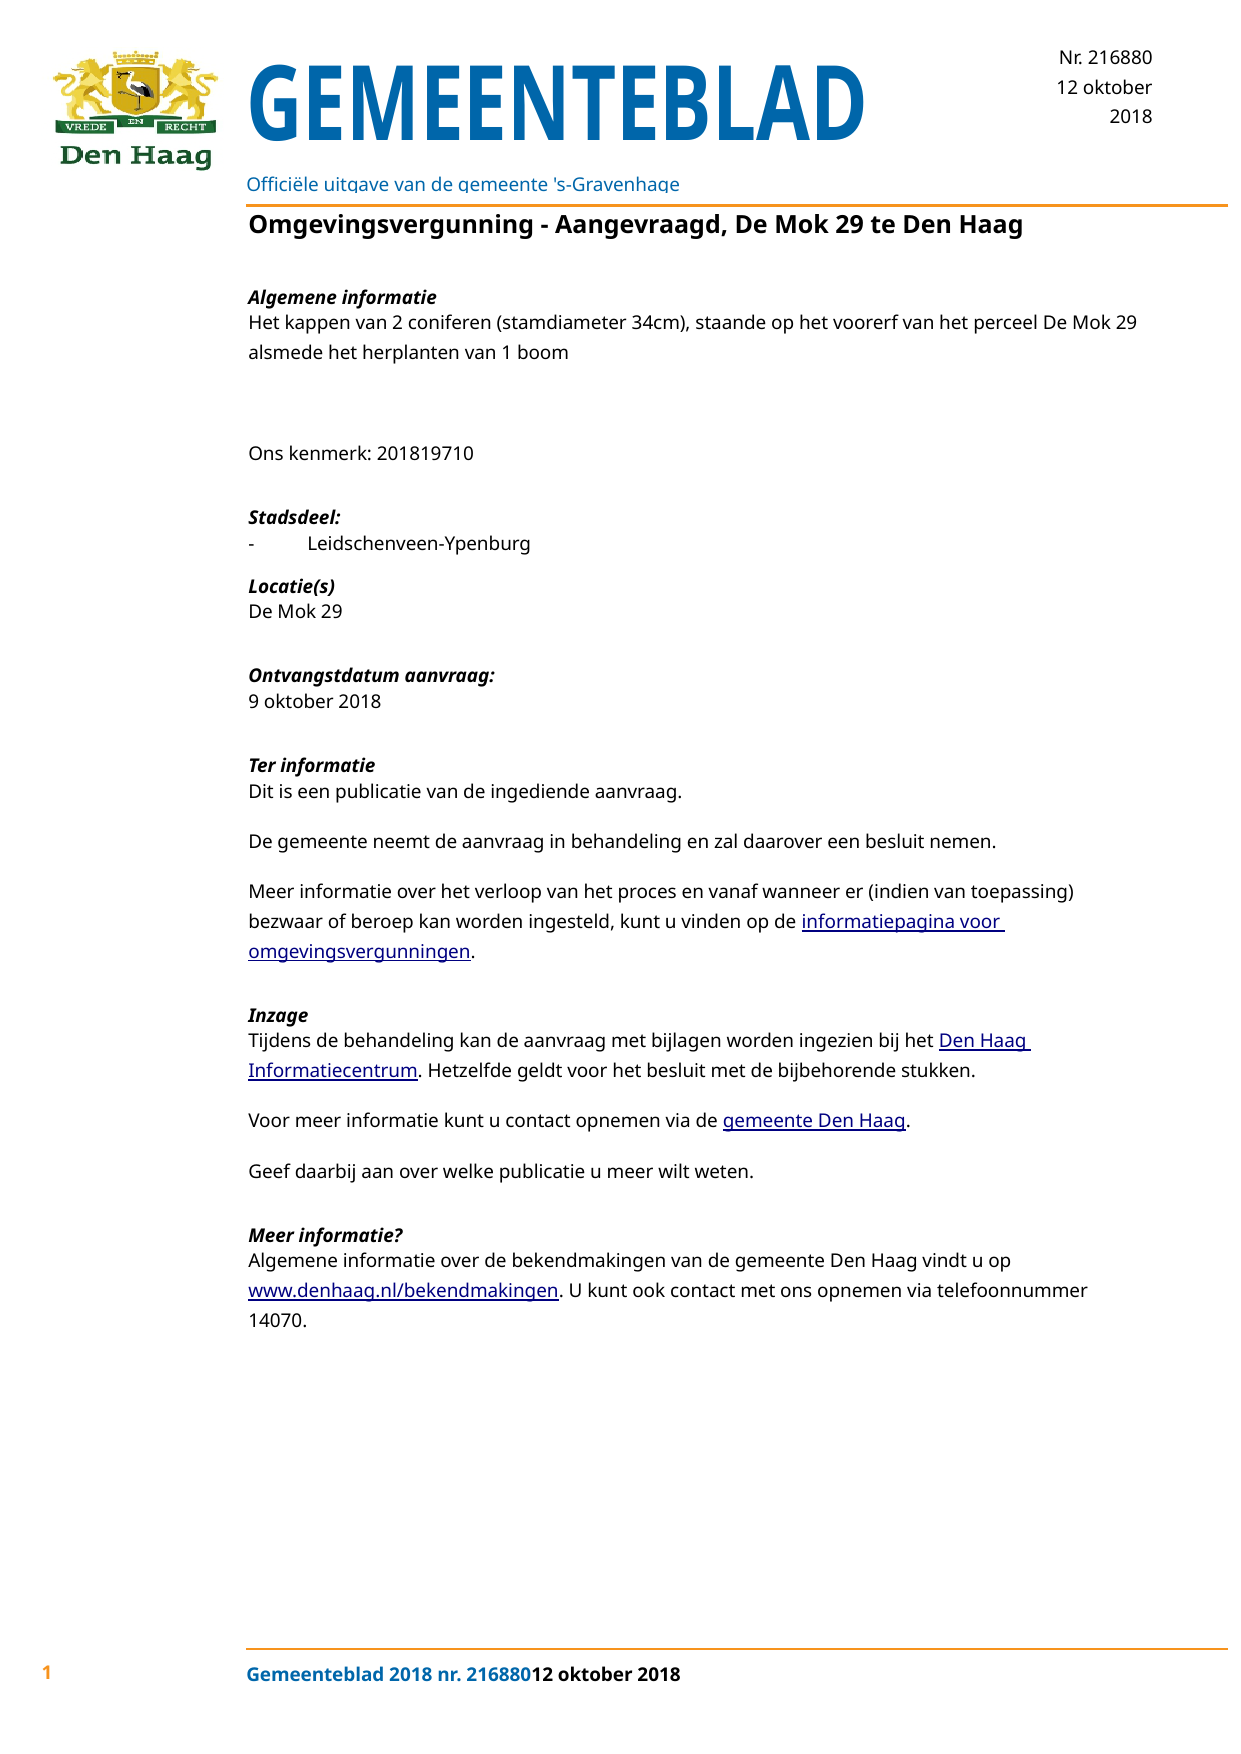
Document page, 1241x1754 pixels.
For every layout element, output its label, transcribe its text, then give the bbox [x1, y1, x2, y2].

text Tijdens de behandeling kan de aanvraag met bijlagen worden ingezien bij het Den Haag Informatiecentrum. Hetzelfde geldt voor het besluit met de bijbehorende stukken. [248, 1028, 1152, 1083]
text Dit is een publicatie van de ingediende aanvraag. [248, 778, 1152, 804]
text 9 oktober 2018 [248, 688, 1152, 714]
text Ontvangstdatum aanvraag: [248, 662, 1152, 688]
list Leidschenveen-Ypenburg [248, 530, 1152, 555]
text Het kappen van 2 coniferen (stamdiameter 34cm), staande op het voorerf van het perceel De Mok 29 alsmede het herplanten van 1 boom [248, 309, 1152, 365]
text De gemeente neemt de aanvraag in behandeling en zal daarover een besluit nemen. [248, 828, 1152, 854]
text Omgevingsvergunning - Aangevraagd, De Mok 29 te Den Haag [248, 207, 1152, 241]
text Voor meer informatie kunt u contact opnemen via de gemeente Den Haag. [248, 1108, 1152, 1133]
text De Mok 29 [248, 598, 1152, 624]
text Locatie(s) [248, 573, 1152, 598]
text Algemene informatie over de bekendmakingen van de gemeente Den Haag vindt u op www.denhaag.nl/bekendmakingen. U kunt ook contact met ons opnemen via telefoonnummer 14070. [248, 1248, 1152, 1333]
text Meer informatie over het verloop van het proces en vanaf wanneer er (indien van toepassing) bezwaar of beroep kan worden ingesteld, kunt u vinden op de informatiepagina voor omgevingsvergunningen. [248, 879, 1152, 964]
text Meer informatie? [248, 1222, 1152, 1248]
text Algemene informatie [248, 284, 1152, 309]
text Geef daarbij aan over welke publicatie u meer wilt weten. [248, 1158, 1152, 1184]
text Inzage [248, 1002, 1152, 1028]
picture [41, 47, 231, 172]
text Stadsdeel: [248, 504, 1152, 530]
text Ter informatie [248, 752, 1152, 778]
text Ons kenmerk: 201819710 [248, 440, 1152, 466]
